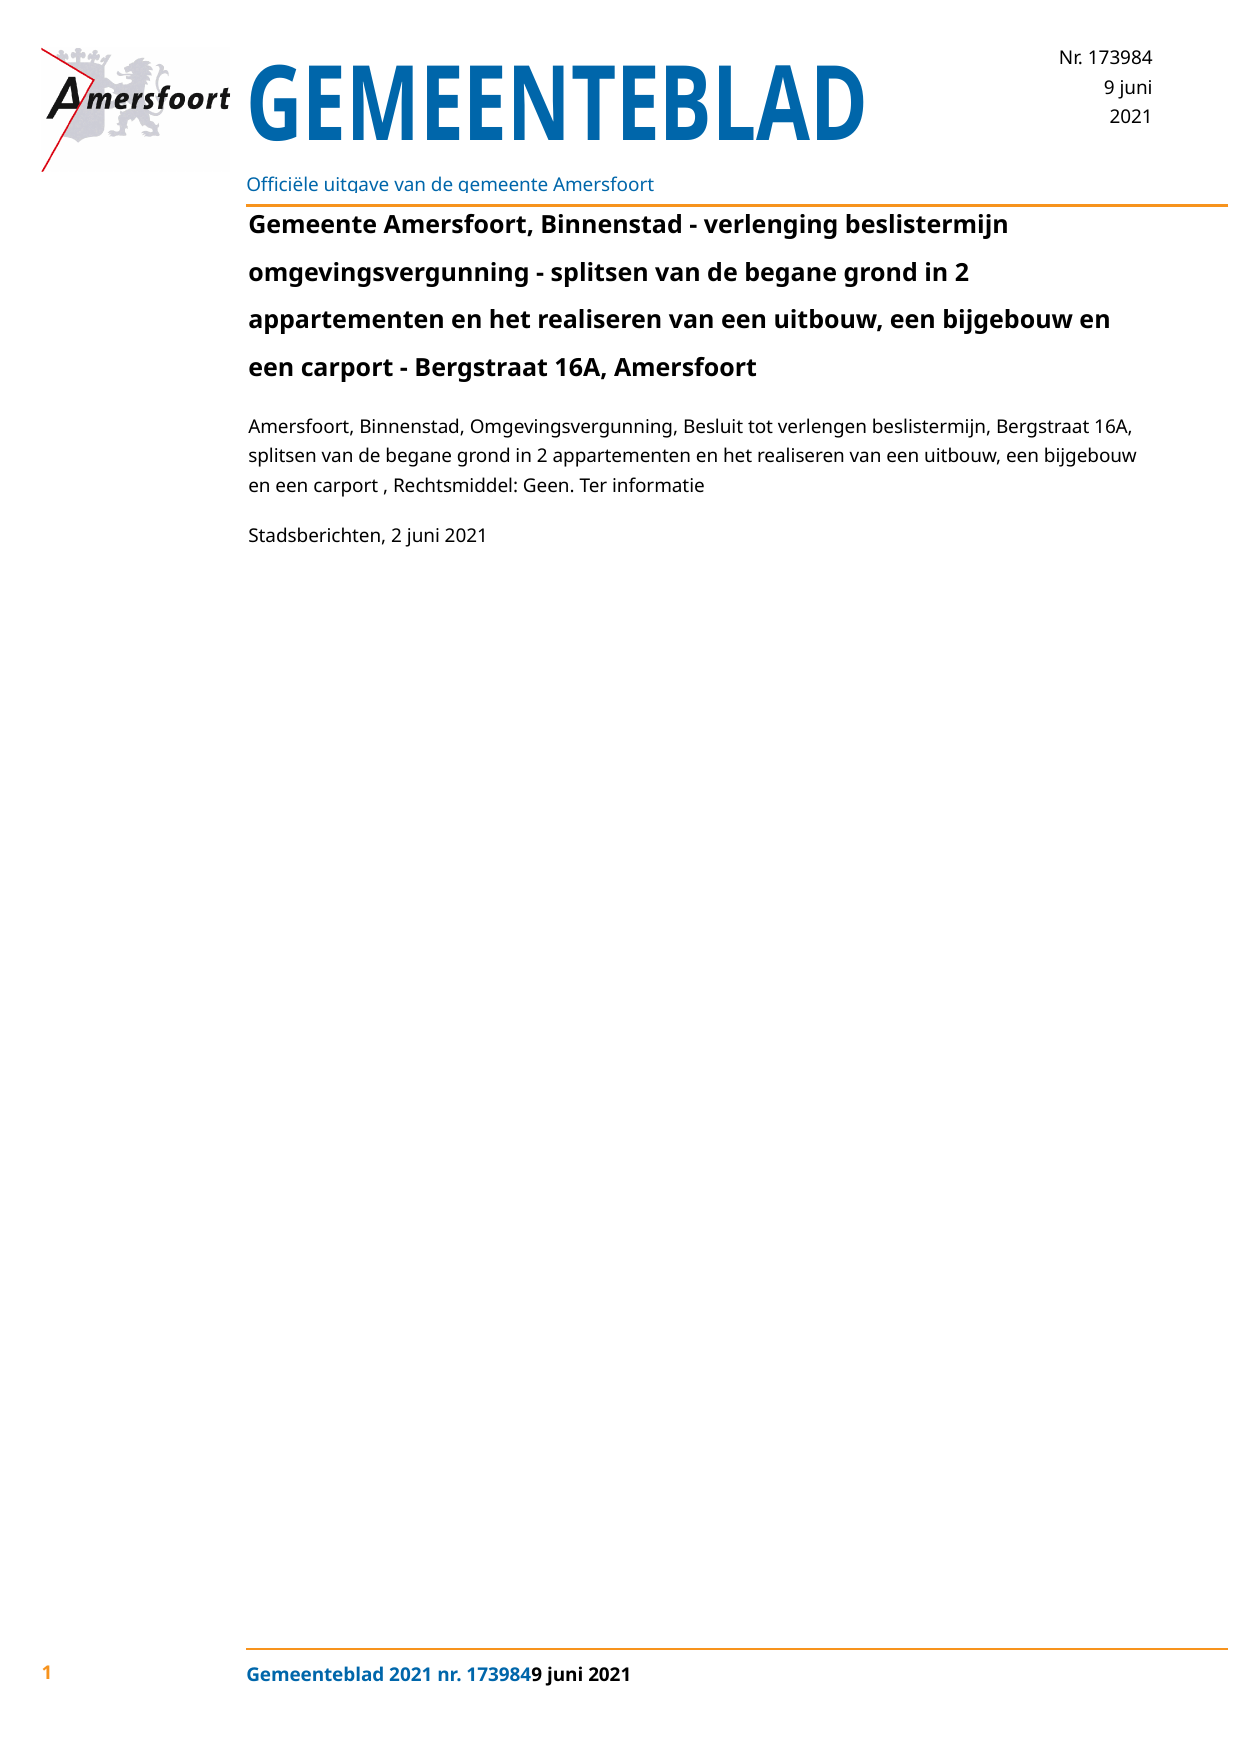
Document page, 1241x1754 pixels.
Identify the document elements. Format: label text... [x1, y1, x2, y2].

text Amersfoort, Binnenstad, Omgevingsvergunning, Besluit tot verlengen beslistermijn, Bergstraat 16A, splitsen van de begane grond in 2 appartementen en het realiseren van een uitbouw, een bijgebouw en een carport , Rechtsmiddel: Geen. Ter informatie [248, 413, 1152, 498]
text Gemeente Amersfoort, Binnenstad - verlenging beslistermijn omgevingsvergunning - splitsen van de begane grond in 2 appartementen en het realiseren van een uitbouw, een bijgebouw en een carport - Bergstraat 16A, Amersfoort [248, 207, 1152, 384]
picture [41, 47, 231, 172]
text Stadsberichten, 2 juni 2021 [248, 523, 1152, 548]
